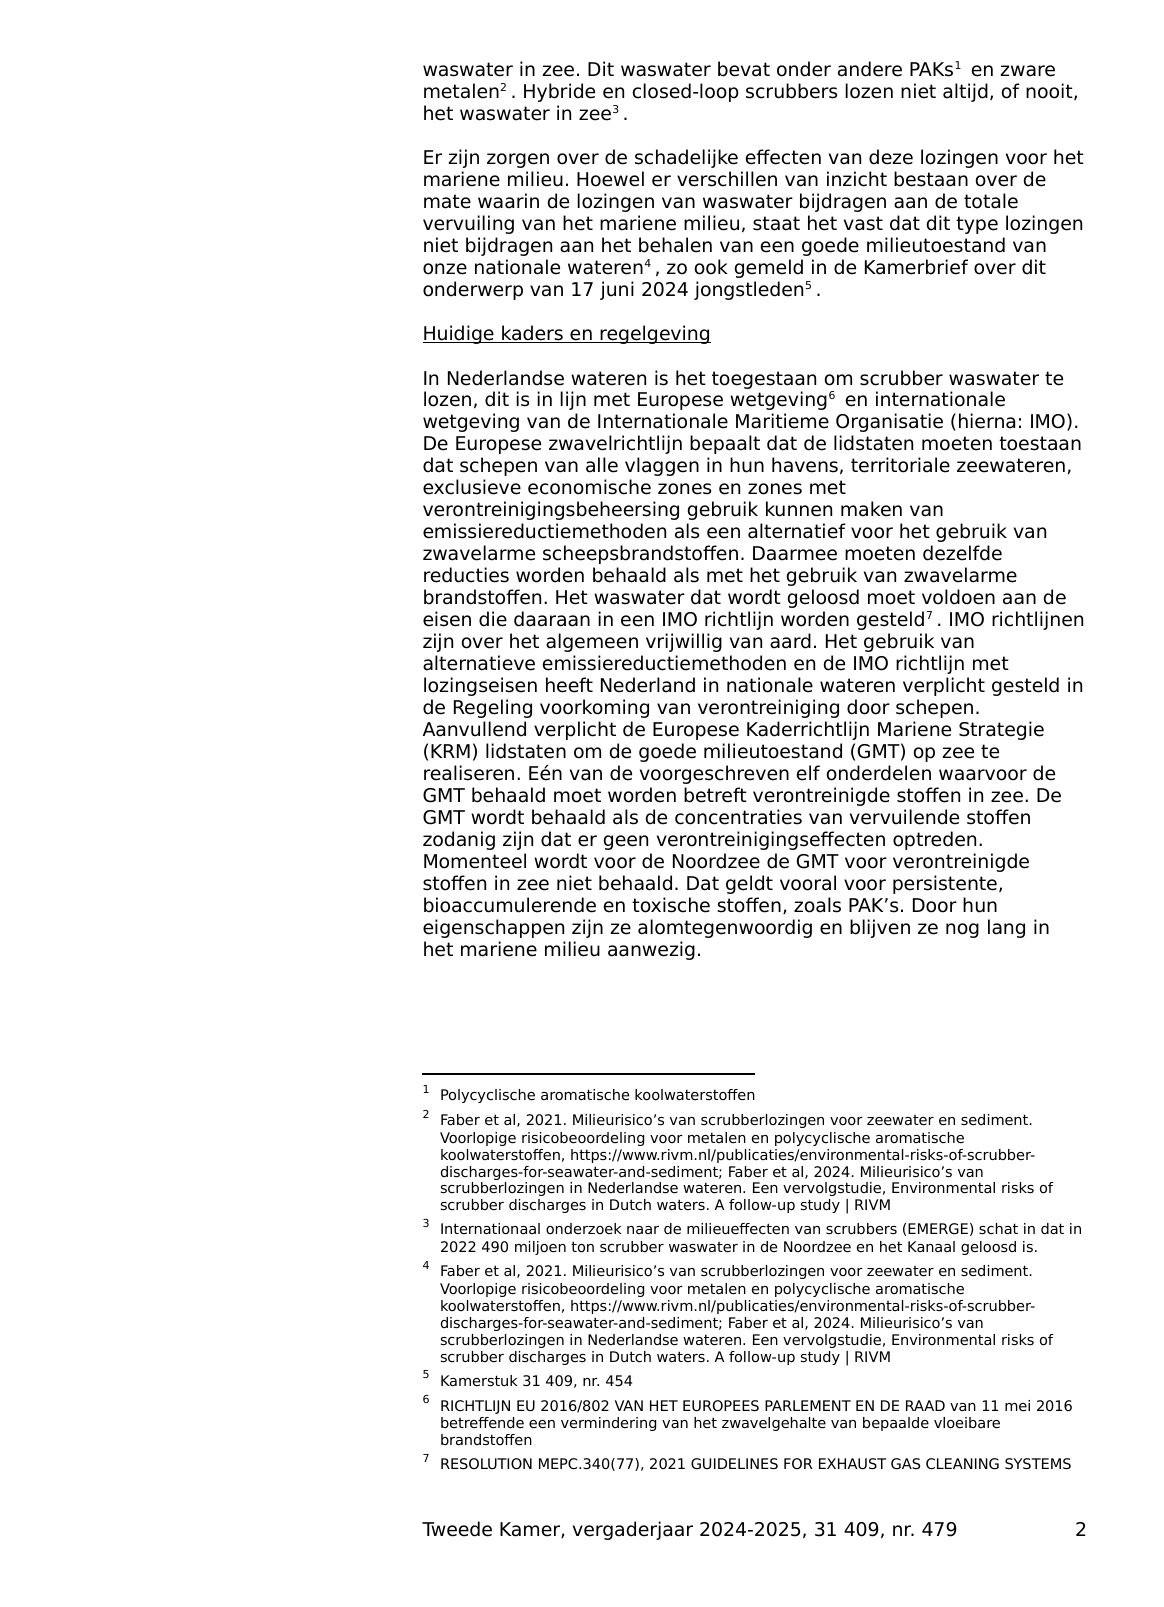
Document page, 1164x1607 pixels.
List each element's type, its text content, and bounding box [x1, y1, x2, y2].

text Faber et al, 2021. Milieurisico’s van scrubberlozingen voor zeewater en sediment. Voorlopige risicobeoordeling voor metalen en polycyclische aromatische koolwaterstoffen, https://www.rivm.nl/publicaties/environmental-risks-of-scrubber-discharges-for-seawater-and-sediment; Faber et al, 2024. Milieurisico’s van scrubberlozingen in Nederlandse wateren. Een vervolgstudie, Environmental risks of scrubber discharges in Dutch waters. A follow-up study | RIVM [422, 1259, 1087, 1366]
text RICHTLIJN EU 2016/802 VAN HET EUROPEES PARLEMENT EN DE RAAD van 11 mei 2016 betreffende een vermindering van het zwavelgehalte van bepaalde vloeibare brandstoffen [422, 1393, 1087, 1449]
subtitle Huidige kaders en regelgeving [422, 323, 1087, 345]
text Internationaal onderzoek naar de milieueffecten van scrubbers (EMERGE) schat in dat in 2022 490 miljoen ton scrubber waswater in de Noordzee en het Kanaal geloosd is. [422, 1217, 1087, 1256]
text In Nederlandse wateren is het toegestaan om scrubber waswater te lozen, dit is in lijn met Europese wetgeving en internationale wetgeving van de Internationale Maritieme Organisatie (hierna: IMO). De Europese zwavelrichtlijn bepaalt dat de lidstaten moeten toestaan dat schepen van alle vlaggen in hun havens, territoriale zeewateren, exclusieve economische zones en zones met verontreinigingsbeheersing gebruik kunnen maken van emissiereductiemethoden als een alternatief voor het gebruik van zwavelarme scheepsbrandstoffen. Daarmee moeten dezelfde reducties worden behaald als met het gebruik van zwavelarme brandstoffen. Het waswater dat wordt geloosd moet voldoen aan de eisen die daaraan in een IMO richtlijn worden gesteld. IMO richtlijnen zijn over het algemeen vrijwillig van aard. Het gebruik van alternatieve emissiereductiemethoden en de IMO richtlijn met lozingseisen heeft Nederland in nationale wateren verplicht gesteld in de Regeling voorkoming van verontreiniging door schepen. Aanvullend verplicht de Europese Kaderrichtlijn Mariene Strategie (KRM) lidstaten om de goede milieutoestand (GMT) op zee te realiseren. Eén van de voorgeschreven elf onderdelen waarvoor de GMT behaald moet worden betreft verontreinigde stoffen in zee. De GMT wordt behaald als de concentraties van vervuilende stoffen zodanig zijn dat er geen verontreinigingseffecten optreden. Momenteel wordt voor de Noordzee de GMT voor verontreinigde stoffen in zee niet behaald. Dat geldt vooral voor persistente, bioaccumulerende en toxische stoffen, zoals PAK’s. Door hun eigenschappen zijn ze alomtegenwoordig en blijven ze nog lang in het mariene milieu aanwezig. [422, 367, 1087, 961]
text waswater in zee. Dit waswater bevat onder andere PAKs en zware metalen. Hybride en closed-loop scrubbers lozen niet altijd, of nooit, het waswater in zee. [422, 59, 1087, 125]
text Er zijn zorgen over de schadelijke effecten van deze lozingen voor het mariene milieu. Hoewel er verschillen van inzicht bestaan over de mate waarin de lozingen van waswater bijdragen aan de totale vervuiling van het mariene milieu, staat het vast dat dit type lozingen niet bijdragen aan het behalen van een goede milieutoestand van onze nationale wateren, zo ook gemeld in de Kamerbrief over dit onderwerp van 17 juni 2024 jongstleden. [422, 147, 1087, 301]
text Polycyclische aromatische koolwaterstoffen [422, 1083, 1087, 1105]
text Kamerstuk 31 409, nr. 454 [422, 1368, 1087, 1391]
text Faber et al, 2021. Milieurisico’s van scrubberlozingen voor zeewater en sediment. Voorlopige risicobeoordeling voor metalen en polycyclische aromatische koolwaterstoffen, https://www.rivm.nl/publicaties/environmental-risks-of-scrubber-discharges-for-seawater-and-sediment; Faber et al, 2024. Milieurisico’s van scrubberlozingen in Nederlandse wateren. Een vervolgstudie, Environmental risks of scrubber discharges in Dutch waters. A follow-up study | RIVM [422, 1108, 1087, 1214]
text RESOLUTION MEPC.340(77), 2021 GUIDELINES FOR EXHAUST GAS CLEANING SYSTEMS [422, 1452, 1087, 1474]
